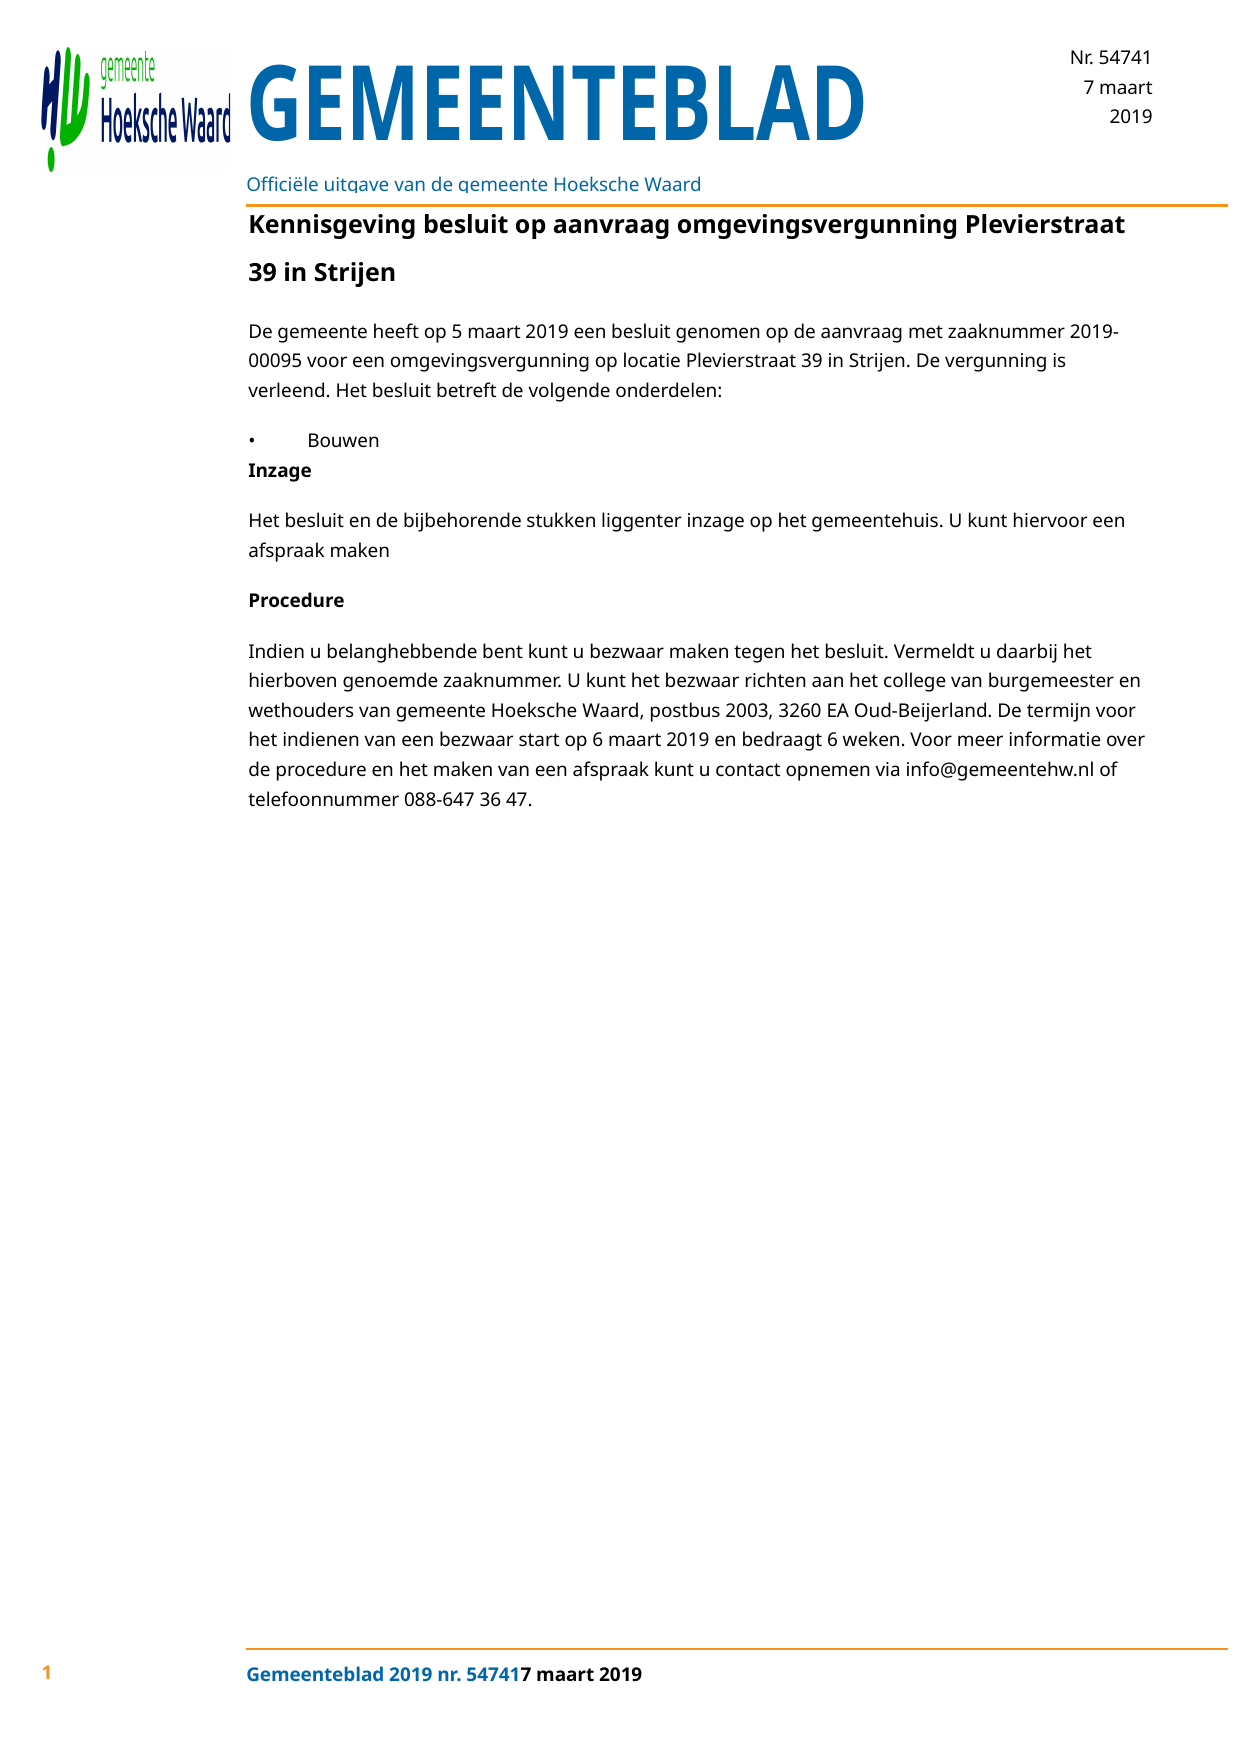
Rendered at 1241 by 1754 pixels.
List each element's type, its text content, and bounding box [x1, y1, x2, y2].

text Het besluit en de bijbehorende stukken liggenter inzage op het gemeentehuis. U kunt hiervoor een afspraak maken [248, 507, 1152, 563]
text Inzage [248, 457, 1152, 483]
text Procedure [248, 587, 1152, 613]
text Indien u belanghebbende bent kunt u bezwaar maken tegen het besluit. Vermeldt u daarbij het hierboven genoemde zaaknummer. U kunt het bezwaar richten aan het college van burgemeester en wethouders van gemeente Hoeksche Waard, postbus 2003, 3260 EA Oud-Beijerland. De termijn voor het indienen van een bezwaar start op 6 maart 2019 en bedraagt 6 weken. Voor meer informatie over de procedure en het maken van een afspraak kunt u contact opnemen via info@gemeentehw.nl of telefoonnummer 088-647 36 47. [248, 638, 1152, 812]
list Bouwen [248, 427, 1152, 453]
picture [41, 47, 231, 172]
text De gemeente heeft op 5 maart 2019 een besluit genomen op de aanvraag met zaaknummer 2019-00095 voor een omgevingsvergunning op locatie Plevierstraat 39 in Strijen. De vergunning is verleend. Het besluit betreft de volgende onderdelen: [248, 318, 1152, 403]
text Kennisgeving besluit op aanvraag omgevingsvergunning Plevierstraat 39 in Strijen [248, 207, 1152, 288]
